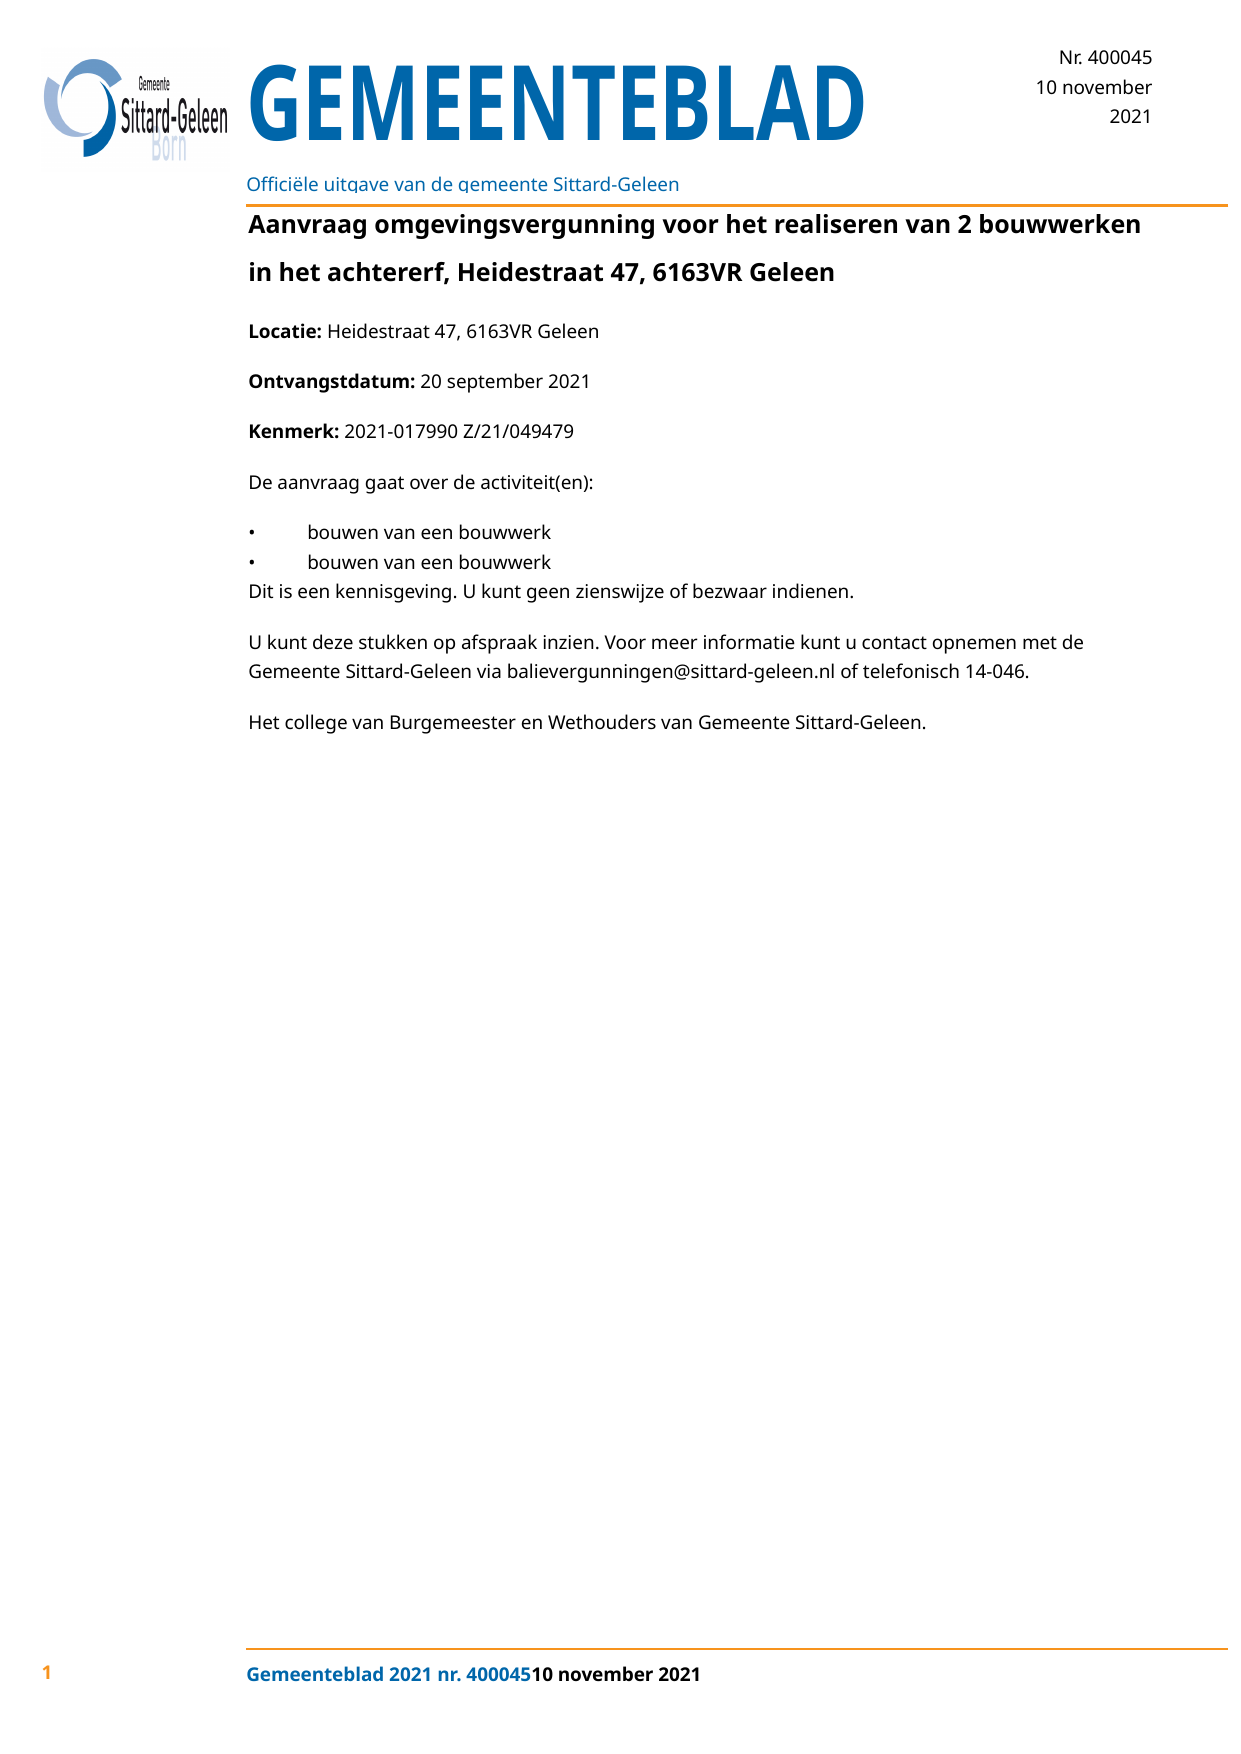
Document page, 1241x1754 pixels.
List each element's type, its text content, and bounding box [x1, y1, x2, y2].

text Het college van Burgemeester en Wethouders van Gemeente Sittard-Geleen. [248, 709, 1152, 735]
text De aanvraag gaat over de activiteit(en): [248, 469, 1152, 495]
text Kenmerk: 2021-017990 Z/21/049479 [248, 419, 1152, 444]
text Ontvangstdatum: 20 september 2021 [248, 368, 1152, 394]
picture [41, 47, 231, 172]
text Dit is een kennisgeving. U kunt geen zienswijze of bezwaar indienen. [248, 579, 1152, 604]
text U kunt deze stukken op afspraak inzien. Voor meer informatie kunt u contact opnemen met de Gemeente Sittard-Geleen via balievergunningen@sittard-geleen.nl of telefonisch 14-046. [248, 629, 1152, 684]
text Aanvraag omgevingsvergunning voor het realiseren van 2 bouwwerken in het achtererf, Heidestraat 47, 6163VR Geleen [248, 207, 1152, 288]
list bouwen van een bouwwerk [248, 519, 1152, 545]
text Locatie: Heidestraat 47, 6163VR Geleen [248, 318, 1152, 344]
list bouwen van een bouwwerk [248, 549, 1152, 575]
